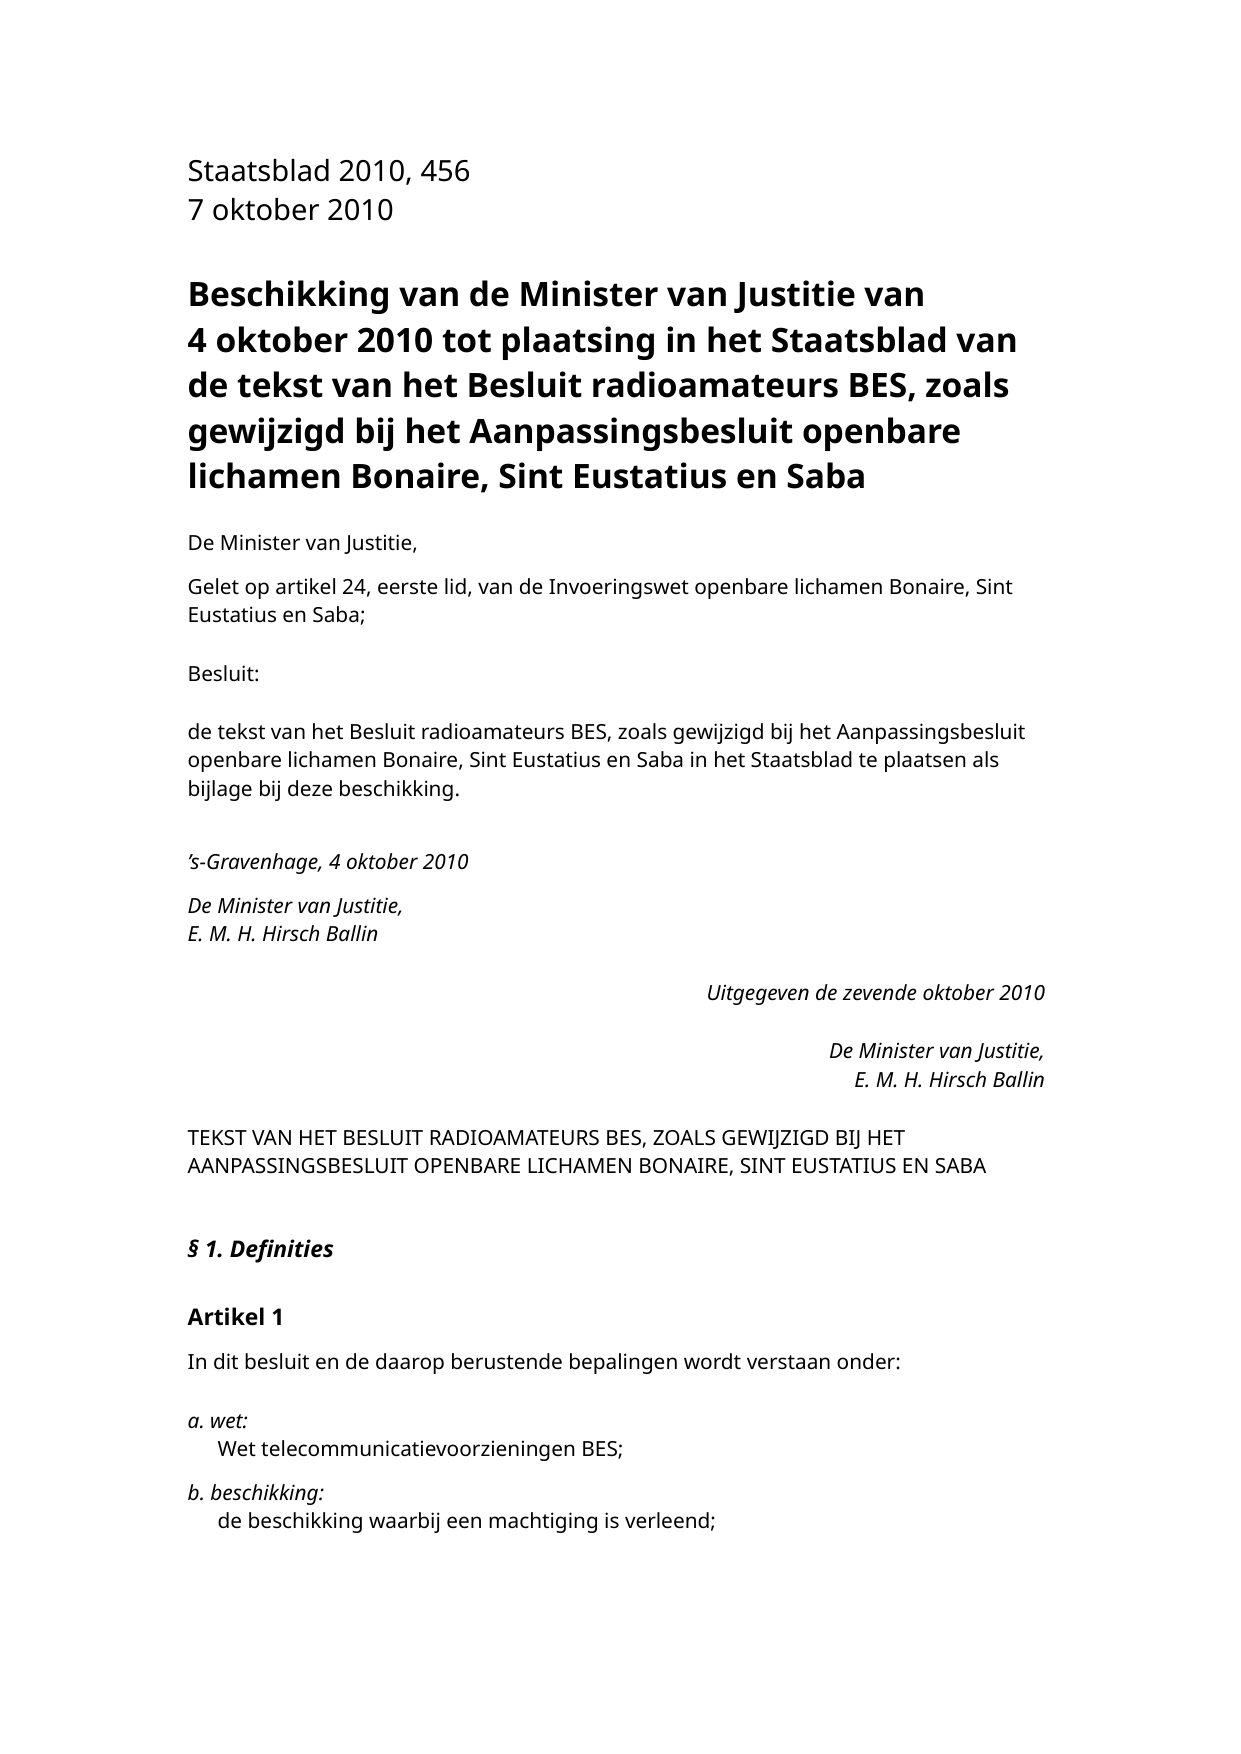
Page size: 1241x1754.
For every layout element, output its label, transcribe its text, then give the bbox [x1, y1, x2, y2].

text 7 oktober 2010 [187, 190, 1053, 229]
text E. M. H. Hirsch Ballin [187, 1065, 1053, 1093]
text a. wet: [187, 1406, 1053, 1434]
subtitle Beschikking van de Minister van Justitie van 4 oktober 2010 tot plaatsing in het Staatsblad van de tekst van het Besluit radioamateurs BES, zoals gewijzigd bij het Aanpassingsbesluit openbare lichamen Bonaire, Sint Eustatius en Saba [187, 271, 1053, 498]
text De Minister van Justitie, [187, 1036, 1053, 1065]
text In dit besluit en de daarop berustende bepalingen wordt verstaan onder: [187, 1347, 1053, 1376]
subtitle Artikel 1 [187, 1301, 1053, 1332]
text de beschikking waarbij een machtiging is verleend; [217, 1506, 1053, 1535]
text De Minister van Justitie, [187, 528, 1053, 557]
subtitle TEKST VAN HET BESLUIT RADIOAMATEURS BES, ZOALS GEWIJZIGD BIJ HET AANPASSINGSBESLUIT OPENBARE LICHAMEN BONAIRE, SINT EUSTATIUS EN SABA [187, 1123, 1053, 1180]
text de tekst van het Besluit radioamateurs BES, zoals gewijzigd bij het Aanpassingsbesluit openbare lichamen Bonaire, Sint Eustatius en Saba in het Staatsblad te plaatsen als bijlage bij deze beschikking. [187, 717, 1053, 802]
text ’s-Gravenhage, 4 oktober 2010 [187, 847, 1053, 876]
text E. M. H. Hirsch Ballin [187, 919, 1053, 948]
text De Minister van Justitie, [187, 891, 1053, 919]
text Wet telecommunicatievoorzieningen BES; [217, 1434, 1053, 1463]
text Gelet op artikel 24, eerste lid, van de Invoeringswet openbare lichamen Bonaire, Sint Eustatius en Saba; [187, 572, 1053, 629]
subtitle § 1. Definities [187, 1232, 1053, 1264]
text Besluit: [187, 659, 1053, 687]
text b. beschikking: [187, 1478, 1053, 1506]
text Uitgegeven de zevende oktober 2010 [187, 978, 1053, 1006]
text Staatsblad 2010, 456 [187, 150, 1053, 190]
